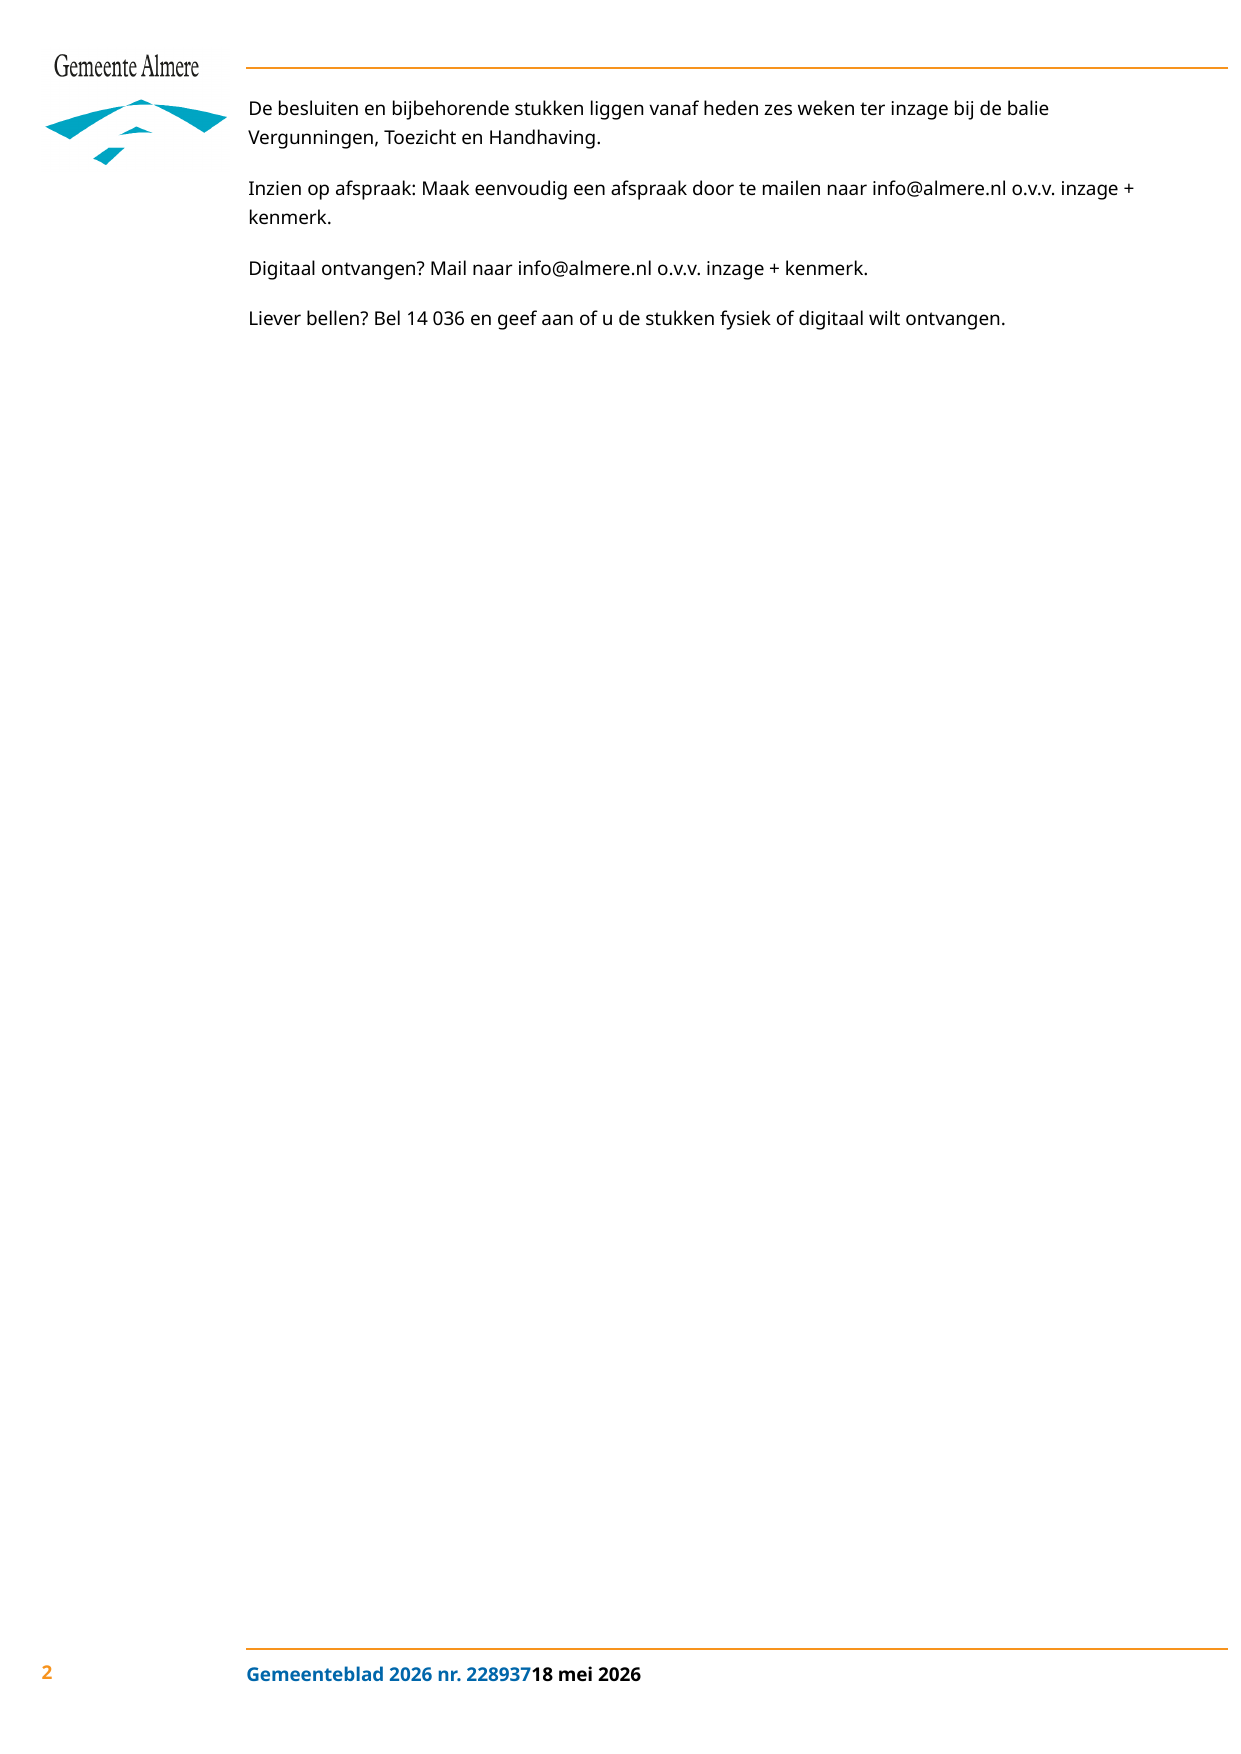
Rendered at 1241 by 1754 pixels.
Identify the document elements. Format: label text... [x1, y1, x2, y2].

text Digitaal ontvangen? Mail naar info@almere.nl o.v.v. inzage + kenmerk. [248, 255, 1152, 281]
text Liever bellen? Bel 14 036 en geef aan of u de stukken fysiek of digitaal wilt ontvangen. [248, 305, 1152, 331]
text Inzien op afspraak: Maak eenvoudig een afspraak door te mailen naar info@almere.nl o.v.v. inzage + kenmerk. [248, 175, 1152, 230]
picture [41, 47, 231, 172]
text De besluiten en bijbehorende stukken liggen vanaf heden zes weken ter inzage bij de balie Vergunningen, Toezicht en Handhaving. [248, 95, 1152, 150]
